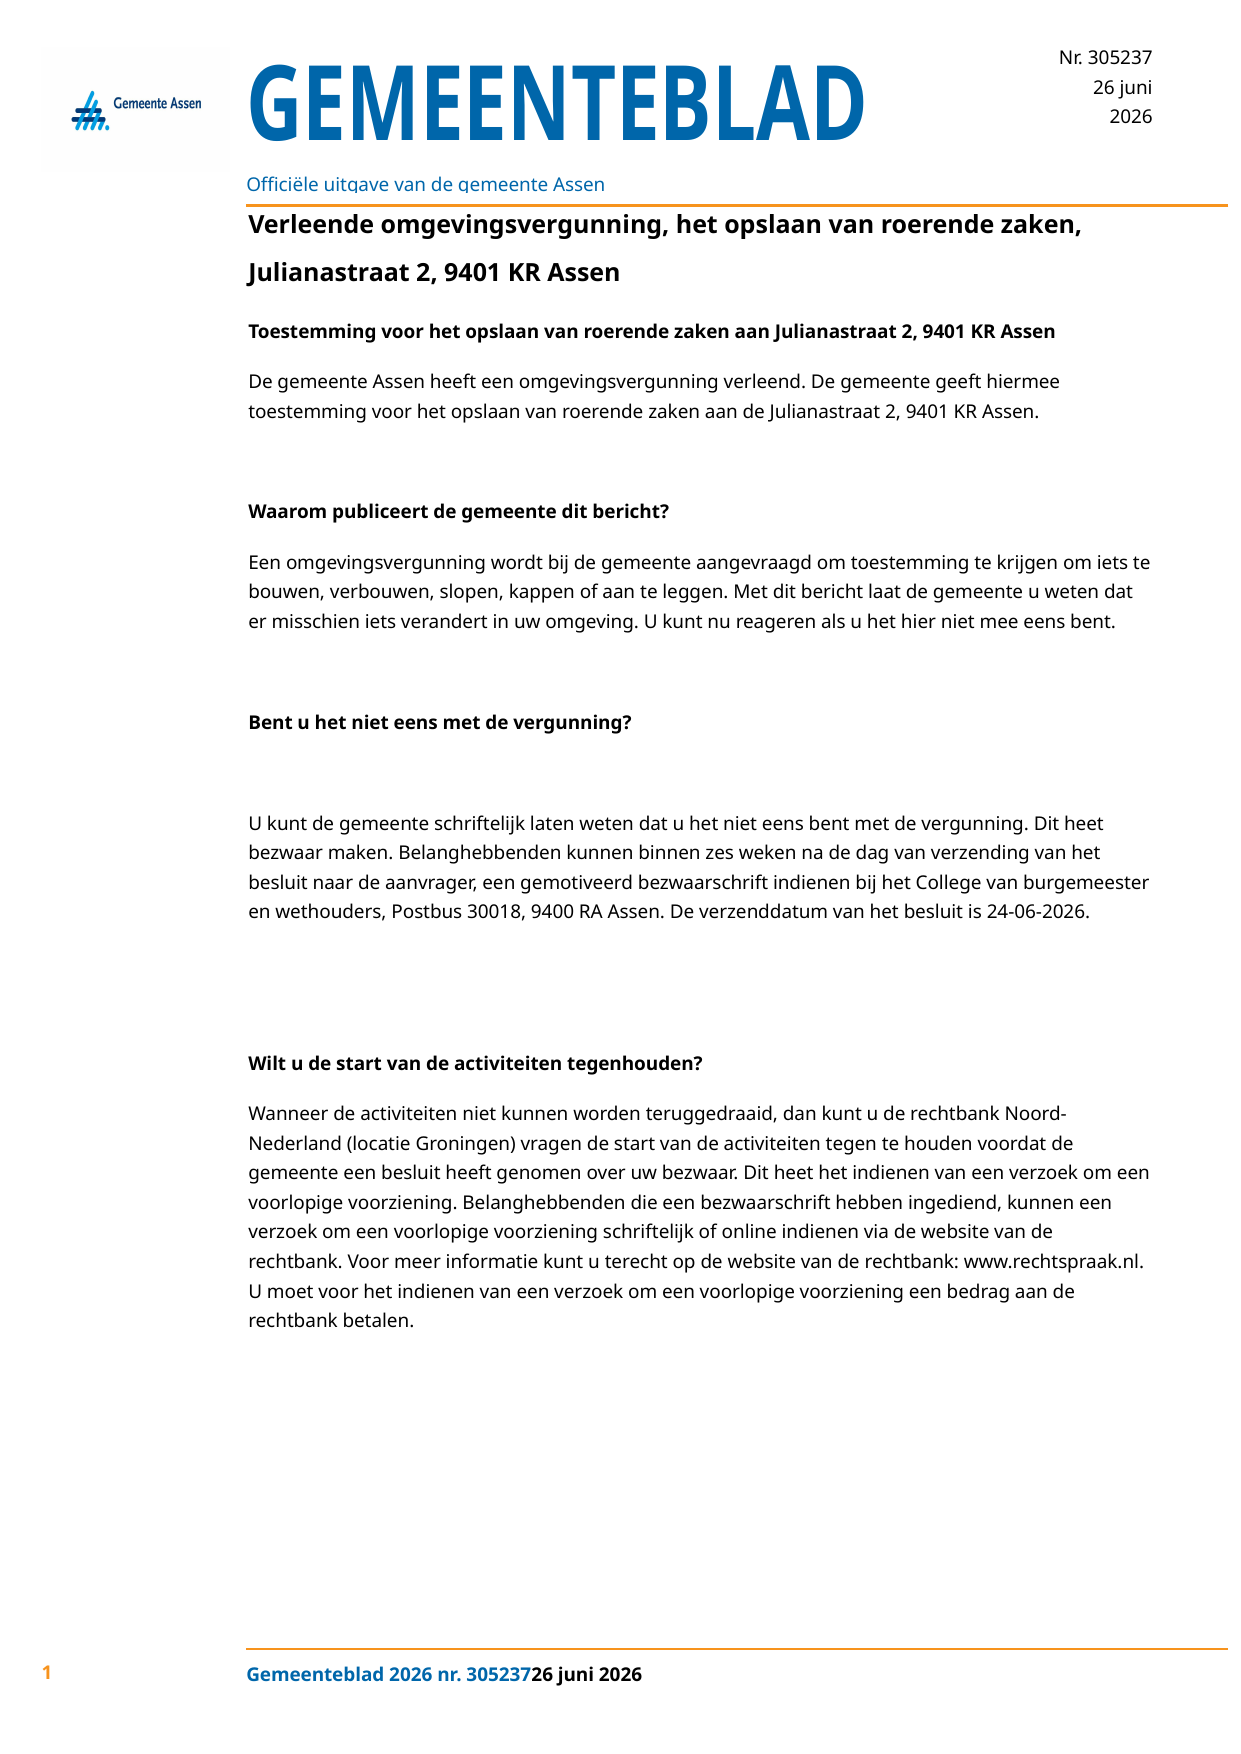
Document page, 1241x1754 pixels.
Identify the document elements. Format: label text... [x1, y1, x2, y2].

text Wilt u de start van de activiteiten tegenhouden? [248, 1050, 1152, 1076]
text Toestemming voor het opslaan van roerende zaken aan Julianastraat 2, 9401 KR Assen [248, 318, 1152, 344]
text Waarom publiceert de gemeente dit bericht? [248, 499, 1152, 524]
text De gemeente Assen heeft een omgevingsvergunning verleend. De gemeente geeft hiermee toestemming voor het opslaan van roerende zaken aan de Julianastraat 2, 9401 KR Assen. [248, 368, 1152, 424]
text Een omgevingsvergunning wordt bij de gemeente aangevraagd om toestemming te krijgen om iets te bouwen, verbouwen, slopen, kappen of aan te leggen. Met dit bericht laat de gemeente u weten dat er misschien iets verandert in uw omgeving. U kunt nu reageren als u het hier niet mee eens bent. [248, 549, 1152, 634]
text U kunt de gemeente schriftelijk laten weten dat u het niet eens bent met de vergunning. Dit heet bezwaar maken. Belanghebbenden kunnen binnen zes weken na de dag van verzending van het besluit naar de aanvrager, een gemotiveerd bezwaarschrift indienen bij het College van burgemeester en wethouders, Postbus 30018, 9400 RA Assen. De verzenddatum van het besluit is 24-06-2026. [248, 810, 1152, 924]
text Bent u het niet eens met de vergunning? [248, 709, 1152, 735]
text Verleende omgevingsvergunning, het opslaan van roerende zaken, Julianastraat 2, 9401 KR Assen [248, 207, 1152, 288]
picture [41, 47, 231, 172]
text Wanneer de activiteiten niet kunnen worden teruggedraaid, dan kunt u de rechtbank Noord-Nederland (locatie Groningen) vragen de start van de activiteiten tegen te houden voordat de gemeente een besluit heeft genomen over uw bezwaar. Dit heet het indienen van een verzoek om een voorlopige voorziening. Belanghebbenden die een bezwaarschrift hebben ingediend, kunnen een verzoek om een voorlopige voorziening schriftelijk of online indienen via de website van de rechtbank. Voor meer informatie kunt u terecht op de website van de rechtbank: www.rechtspraak.nl. U moet voor het indienen van een verzoek om een voorlopige voorziening een bedrag aan de rechtbank betalen. [248, 1100, 1152, 1333]
